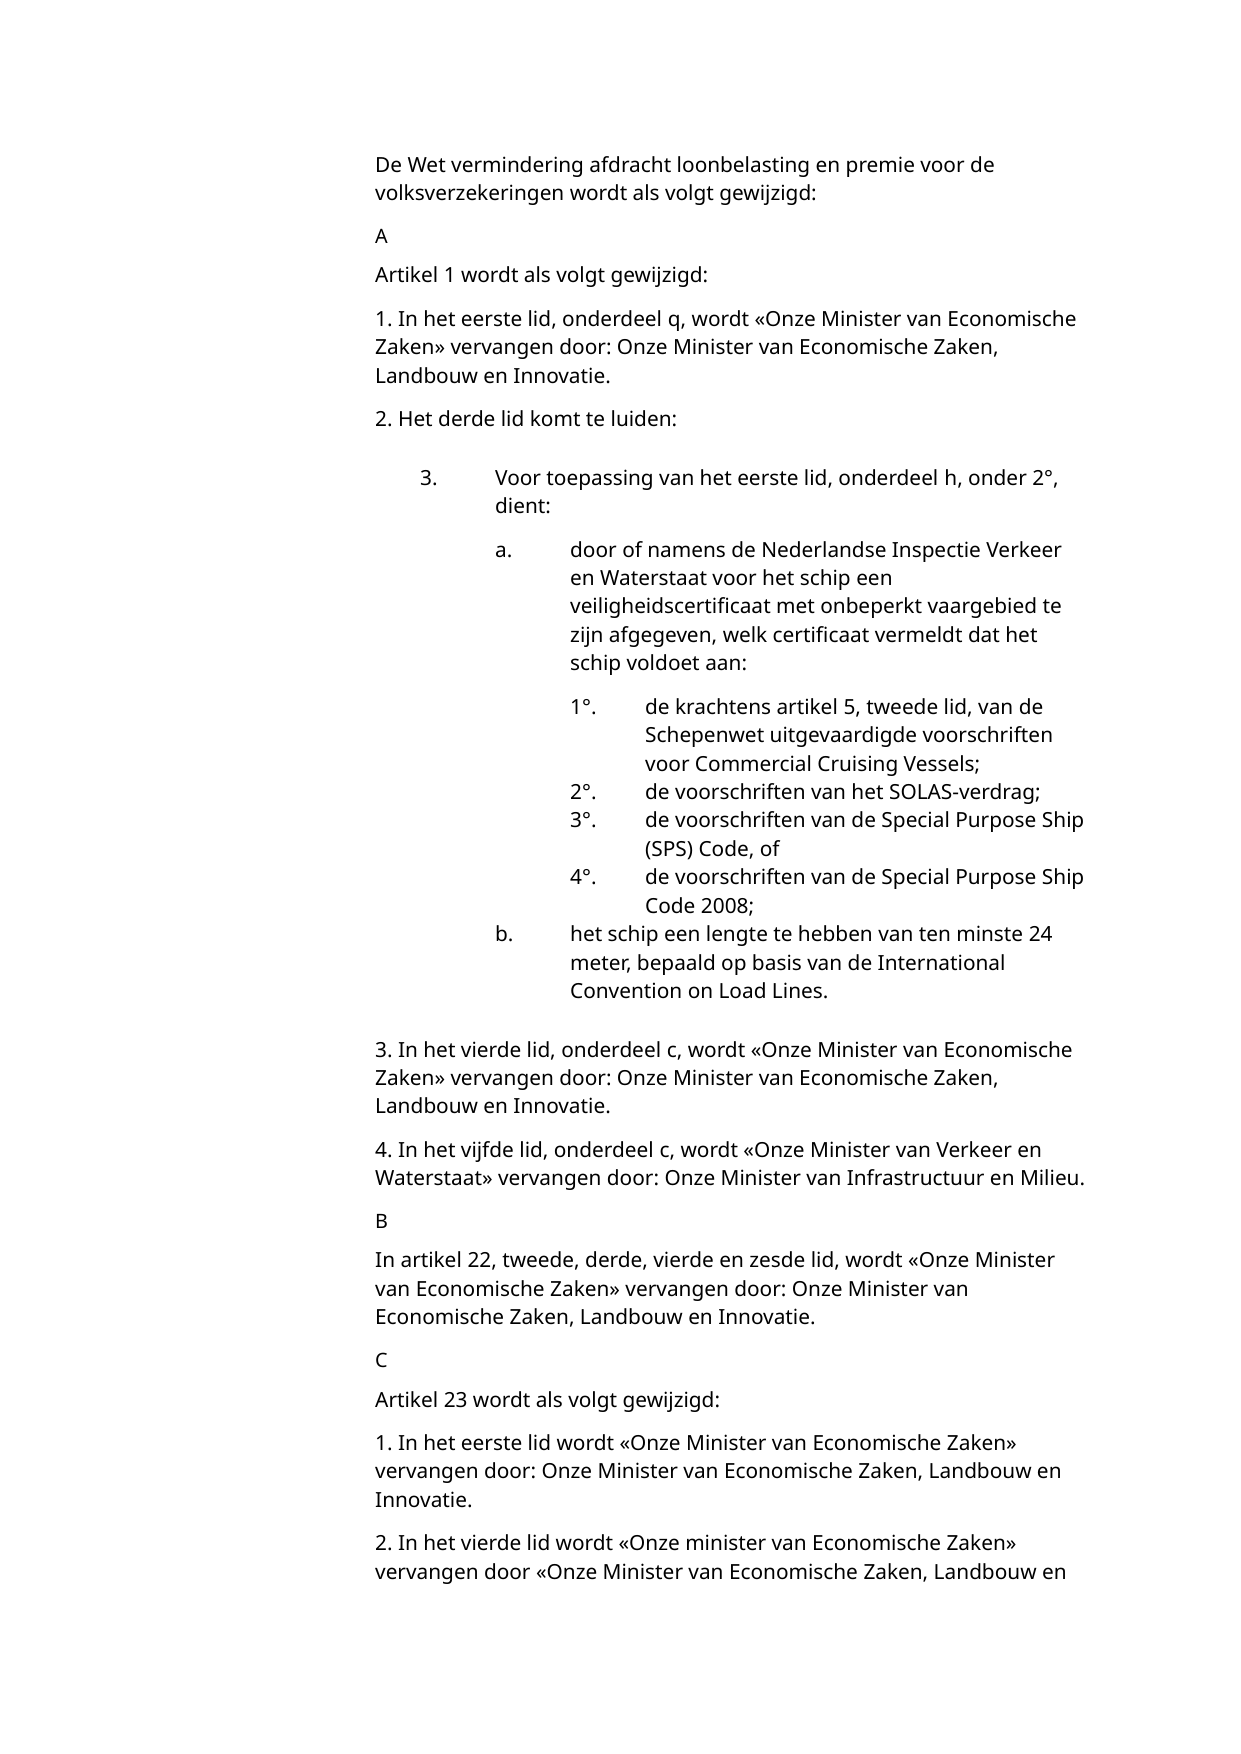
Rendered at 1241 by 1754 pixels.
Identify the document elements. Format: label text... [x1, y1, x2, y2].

list de voorschriften van de Special Purpose Ship (SPS) Code, of [570, 806, 1090, 862]
text B [375, 1207, 1090, 1234]
text 2. Het derde lid komt te luiden: [375, 404, 1090, 433]
text C [375, 1346, 1090, 1373]
list de voorschriften van het SOLAS-verdrag; [570, 777, 1090, 806]
text 3. In het vierde lid, onderdeel c, wordt «Onze Minister van Economische Zaken» vervangen door: Onze Minister van Economische Zaken, Landbouw en Innovatie. [375, 1035, 1090, 1120]
text 4. In het vijfde lid, onderdeel c, wordt «Onze Minister van Verkeer en Waterstaat» vervangen door: Onze Minister van Infrastructuur en Milieu. [375, 1135, 1090, 1192]
text In artikel 22, tweede, derde, vierde en zesde lid, wordt «Onze Minister van Economische Zaken» vervangen door: Onze Minister van Economische Zaken, Landbouw en Innovatie. [375, 1246, 1090, 1331]
text Artikel 1 wordt als volgt gewijzigd: [375, 261, 1090, 289]
text Artikel 23 wordt als volgt gewijzigd: [375, 1385, 1090, 1413]
list het schip een lengte te hebben van ten minste 24 meter, bepaald op basis van de International Convention on Load Lines. [495, 919, 1090, 1005]
text 1. In het eerste lid wordt «Onze Minister van Economische Zaken» vervangen door: Onze Minister van Economische Zaken, Landbouw en Innovatie. [375, 1428, 1090, 1513]
list Voor toepassing van het eerste lid, onderdeel h, onder 2°, dient: [420, 463, 1090, 520]
list de voorschriften van de Special Purpose Ship Code 2008; [570, 862, 1090, 919]
text De Wet vermindering afdracht loonbelasting en premie voor de volksverzekeringen wordt als volgt gewijzigd: [375, 150, 1090, 207]
text A [375, 222, 1090, 249]
list de krachtens artikel 5, tweede lid, van de Schepenwet uitgevaardigde voorschriften voor Commercial Cruising Vessels; [570, 692, 1090, 777]
list door of namens de Nederlandse Inspectie Verkeer en Waterstaat voor het schip een veiligheidscertificaat met onbeperkt vaargebied te zijn afgegeven, welk certificaat vermeldt dat het schip voldoet aan: [495, 535, 1090, 677]
text 1. In het eerste lid, onderdeel q, wordt «Onze Minister van Economische Zaken» vervangen door: Onze Minister van Economische Zaken, Landbouw en Innovatie. [375, 304, 1090, 389]
text 2. In het vierde lid wordt «Onze minister van Economische Zaken» vervangen door «Onze Minister van Economische Zaken, Landbouw en [375, 1528, 1090, 1585]
